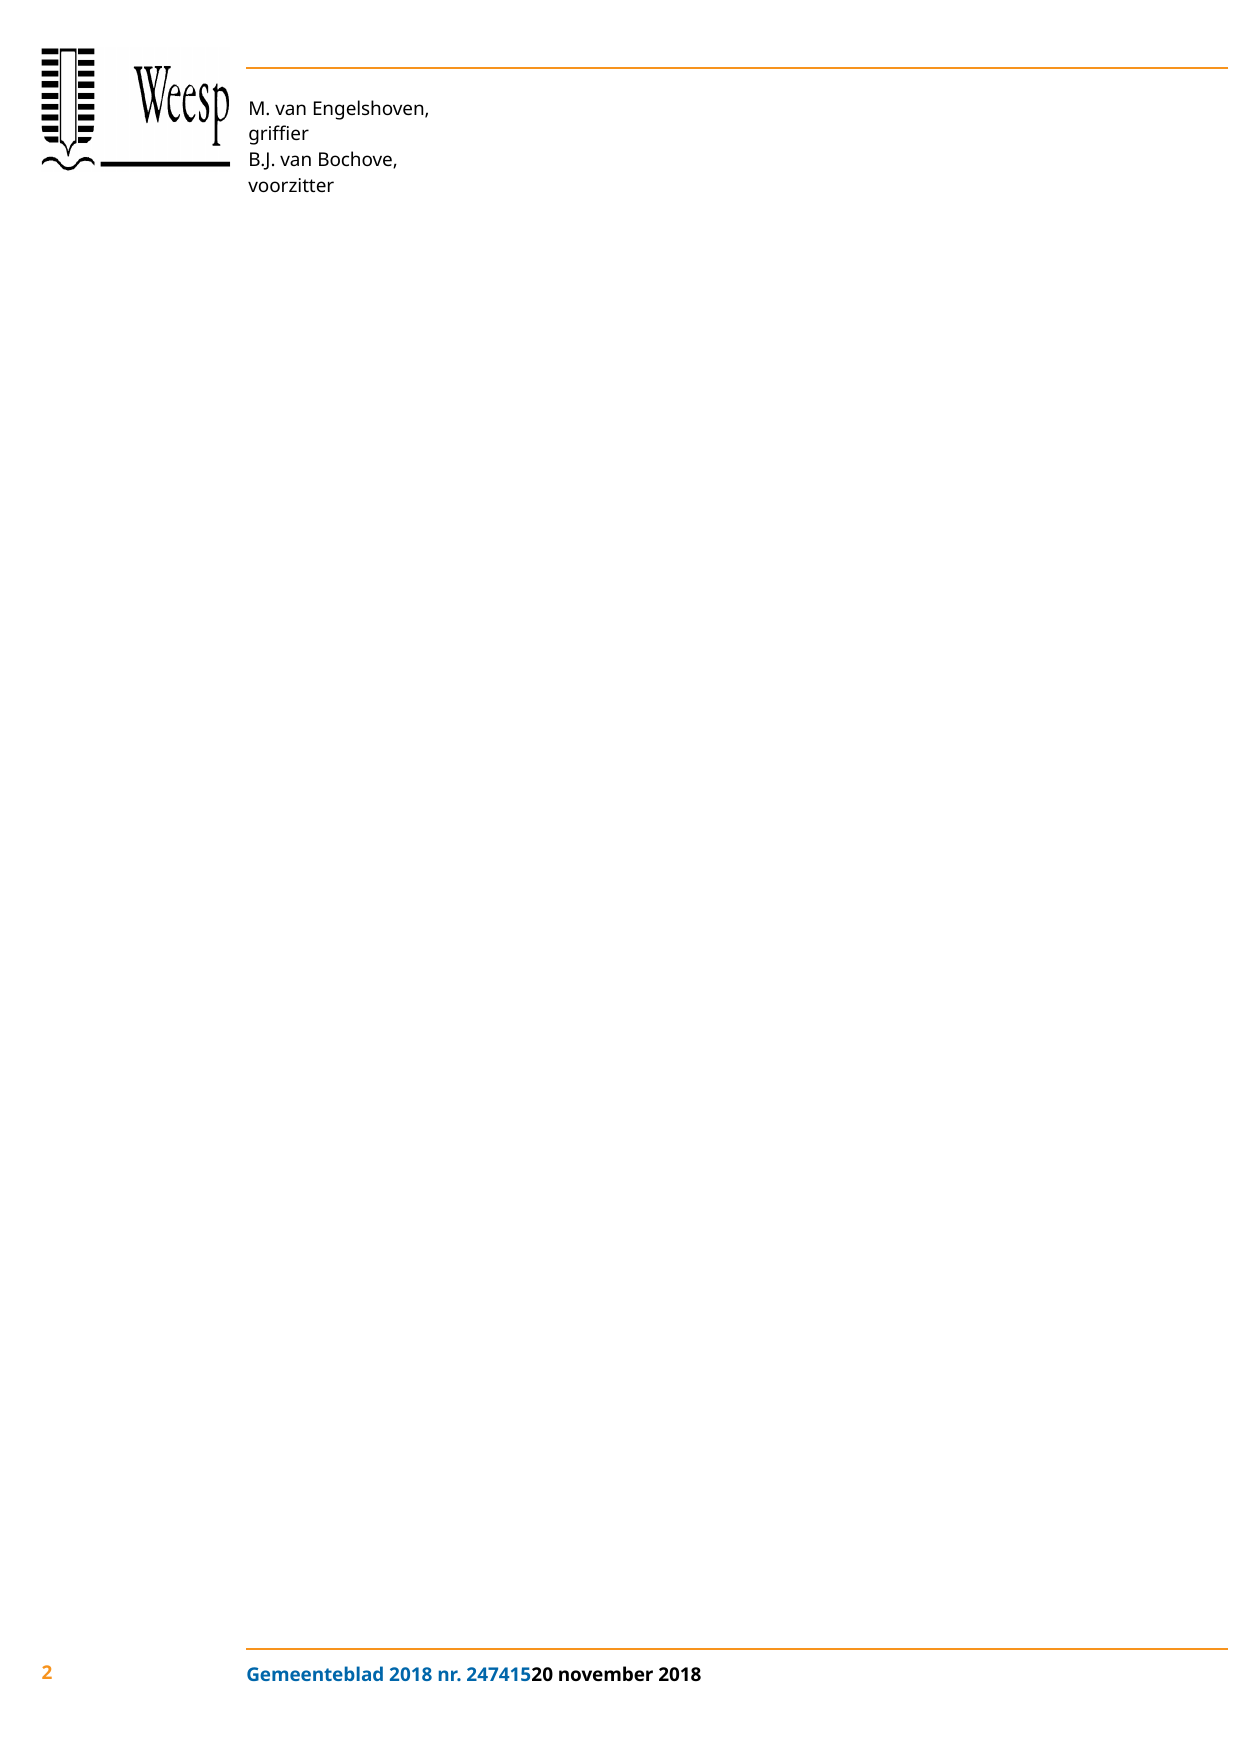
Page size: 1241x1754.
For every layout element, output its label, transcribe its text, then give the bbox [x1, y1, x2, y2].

text griffier [248, 121, 1152, 146]
picture [41, 47, 231, 172]
text B.J. van Bochove, [248, 146, 1152, 172]
text M. van Engelshoven, [248, 95, 1152, 121]
text voorzitter [248, 172, 1152, 198]
